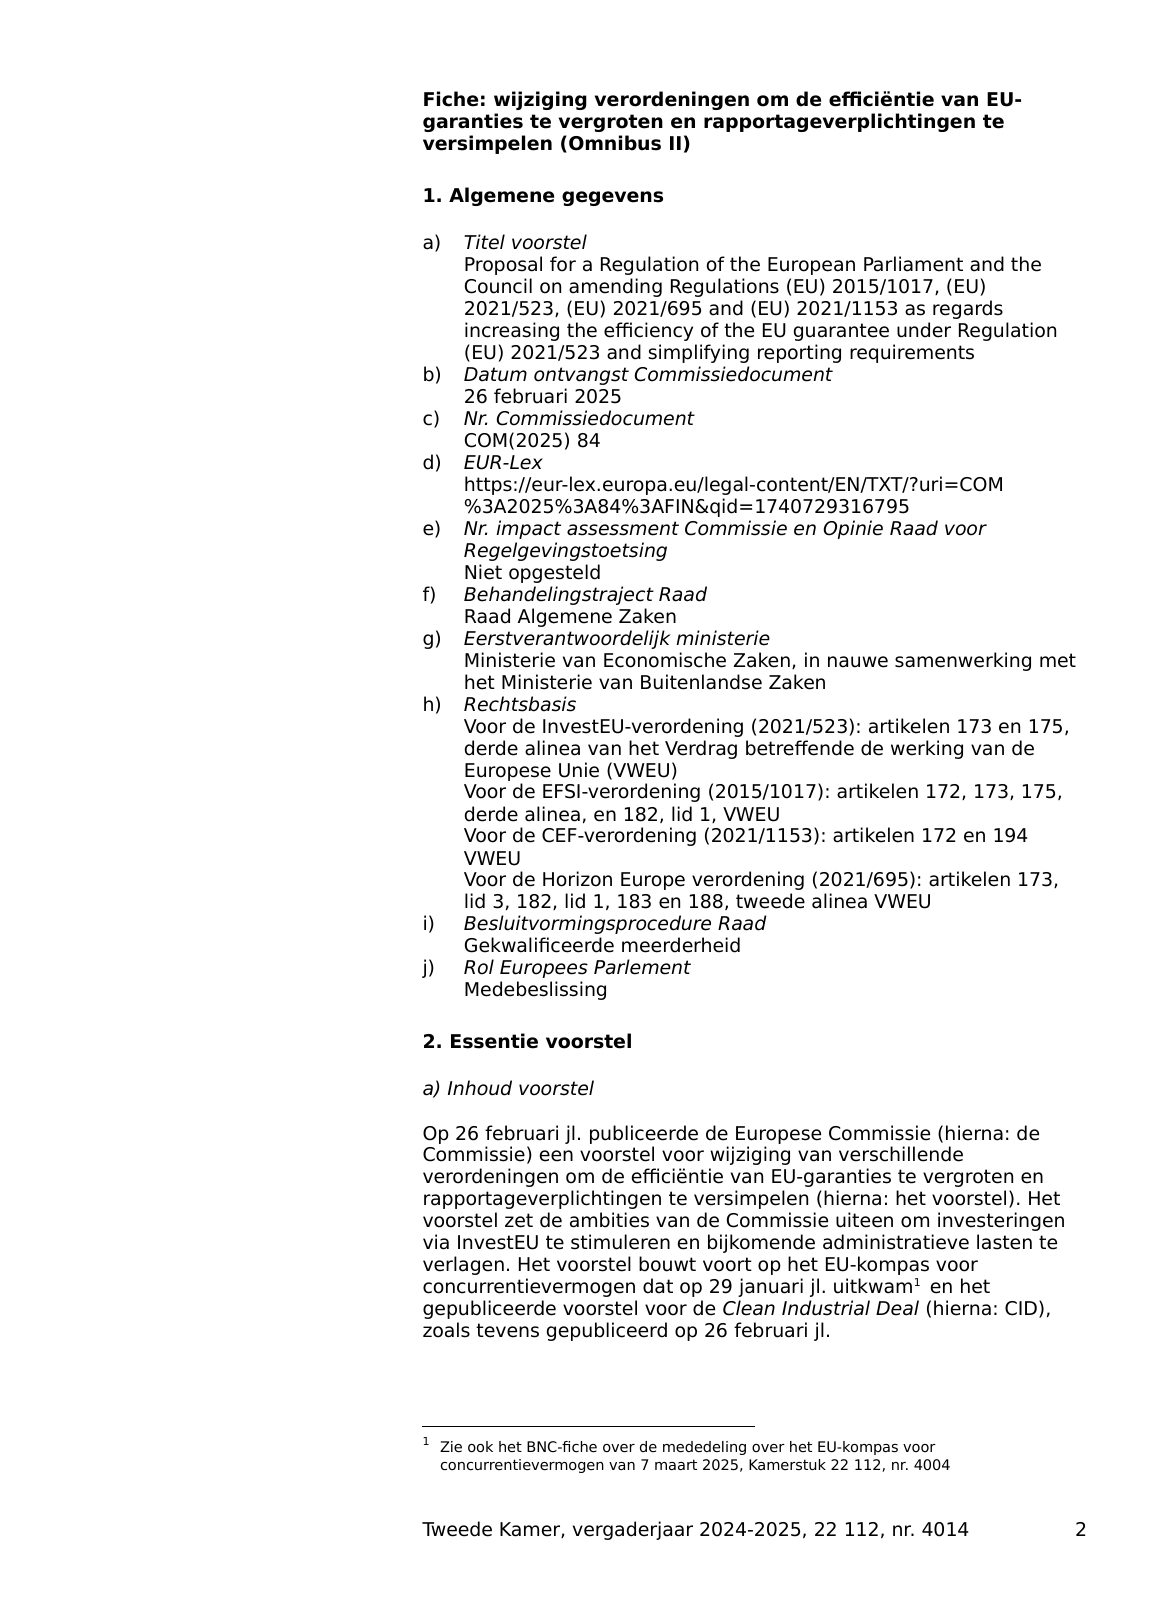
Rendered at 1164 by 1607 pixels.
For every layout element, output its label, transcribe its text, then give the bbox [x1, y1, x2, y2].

subtitle 1. Algemene gegevens [422, 185, 1087, 207]
text j) Rol Europees Parlement [422, 957, 1087, 979]
text Voor de Horizon Europe verordening (2021/695): artikelen 173, lid 3, 182, lid 1, 183 en 188, tweede alinea VWEU [464, 869, 1087, 913]
text b) Datum ontvangst Commissiedocument [422, 364, 1087, 386]
text h) Rechtsbasis [422, 693, 1087, 716]
subtitle a) Inhoud voorstel [422, 1078, 1087, 1100]
text g) Eerstverantwoordelijk ministerie [422, 628, 1087, 649]
text Raad Algemene Zaken [464, 606, 1087, 628]
text e) Nr. impact assessment Commissie en Opinie Raad voor Regelgevingstoetsing [422, 518, 1087, 562]
text i) Besluitvormingsprocedure Raad [422, 913, 1087, 935]
text Voor de InvestEU-verordening (2021/523): artikelen 173 en 175, derde alinea van het Verdrag betreffende de werking van de Europese Unie (VWEU) [464, 716, 1087, 781]
text a) Titel voorstel [422, 232, 1087, 254]
text COM(2025) 84 [464, 430, 1087, 452]
text d) EUR-Lex [422, 452, 1087, 474]
text Proposal for a Regulation of the European Parliament and the Council on amending Regulations (EU) 2015/1017, (EU) 2021/523, (EU) 2021/695 and (EU) 2021/1153 as regards increasing the efficiency of the EU guarantee under Regulation (EU) 2021/523 and simplifying reporting requirements [464, 254, 1087, 364]
text Niet opgesteld [464, 562, 1087, 584]
text f) Behandelingstraject Raad [422, 584, 1087, 606]
text Voor de EFSI-verordening (2015/1017): artikelen 172, 173, 175, derde alinea, en 182, lid 1, VWEU [464, 781, 1087, 825]
text Gekwalificeerde meerderheid [464, 935, 1087, 957]
text Op 26 februari jl. publiceerde de Europese Commissie (hierna: de Commissie) een voorstel voor wijziging van verschillende verordeningen om de efficiëntie van EU-garanties te vergroten en rapportageverplichtingen te versimpelen (hierna: het voorstel). Het voorstel zet de ambities van de Commissie uiteen om investeringen via InvestEU te stimuleren en bijkomende administratieve lasten te verlagen. Het voorstel bouwt voort op het EU-kompas voor concurrentievermogen dat op 29 januari jl. uitkwam en het gepubliceerde voorstel voor de Clean Industrial Deal (hierna: CID), zoals tevens gepubliceerd op 26 februari jl. [422, 1122, 1087, 1342]
text Zie ook het BNC-fiche over de mededeling over het EU-kompas voor concurrentievermogen van 7 maart 2025, Kamerstuk 22 112, nr. 4004 [422, 1435, 1087, 1474]
text Medebeslissing [464, 979, 1087, 1001]
text Ministerie van Economische Zaken, in nauwe samenwerking met het Ministerie van Buitenlandse Zaken [464, 649, 1087, 693]
subtitle Fiche: wijziging verordeningen om de efficiëntie van EU-garanties te vergroten en rapportageverplichtingen te versimpelen (Omnibus II) [422, 89, 1087, 155]
text https://eur-lex.europa.eu/legal-content/EN/TXT/?uri=COM%3A2025%3A84%3AFIN&qid=1740729316795 [464, 474, 1087, 518]
text Voor de CEF-verordening (2021/1153): artikelen 172 en 194 VWEU [464, 825, 1087, 869]
subtitle 2. Essentie voorstel [422, 1031, 1087, 1053]
text 26 februari 2025 [464, 386, 1087, 408]
text c) Nr. Commissiedocument [422, 408, 1087, 430]
